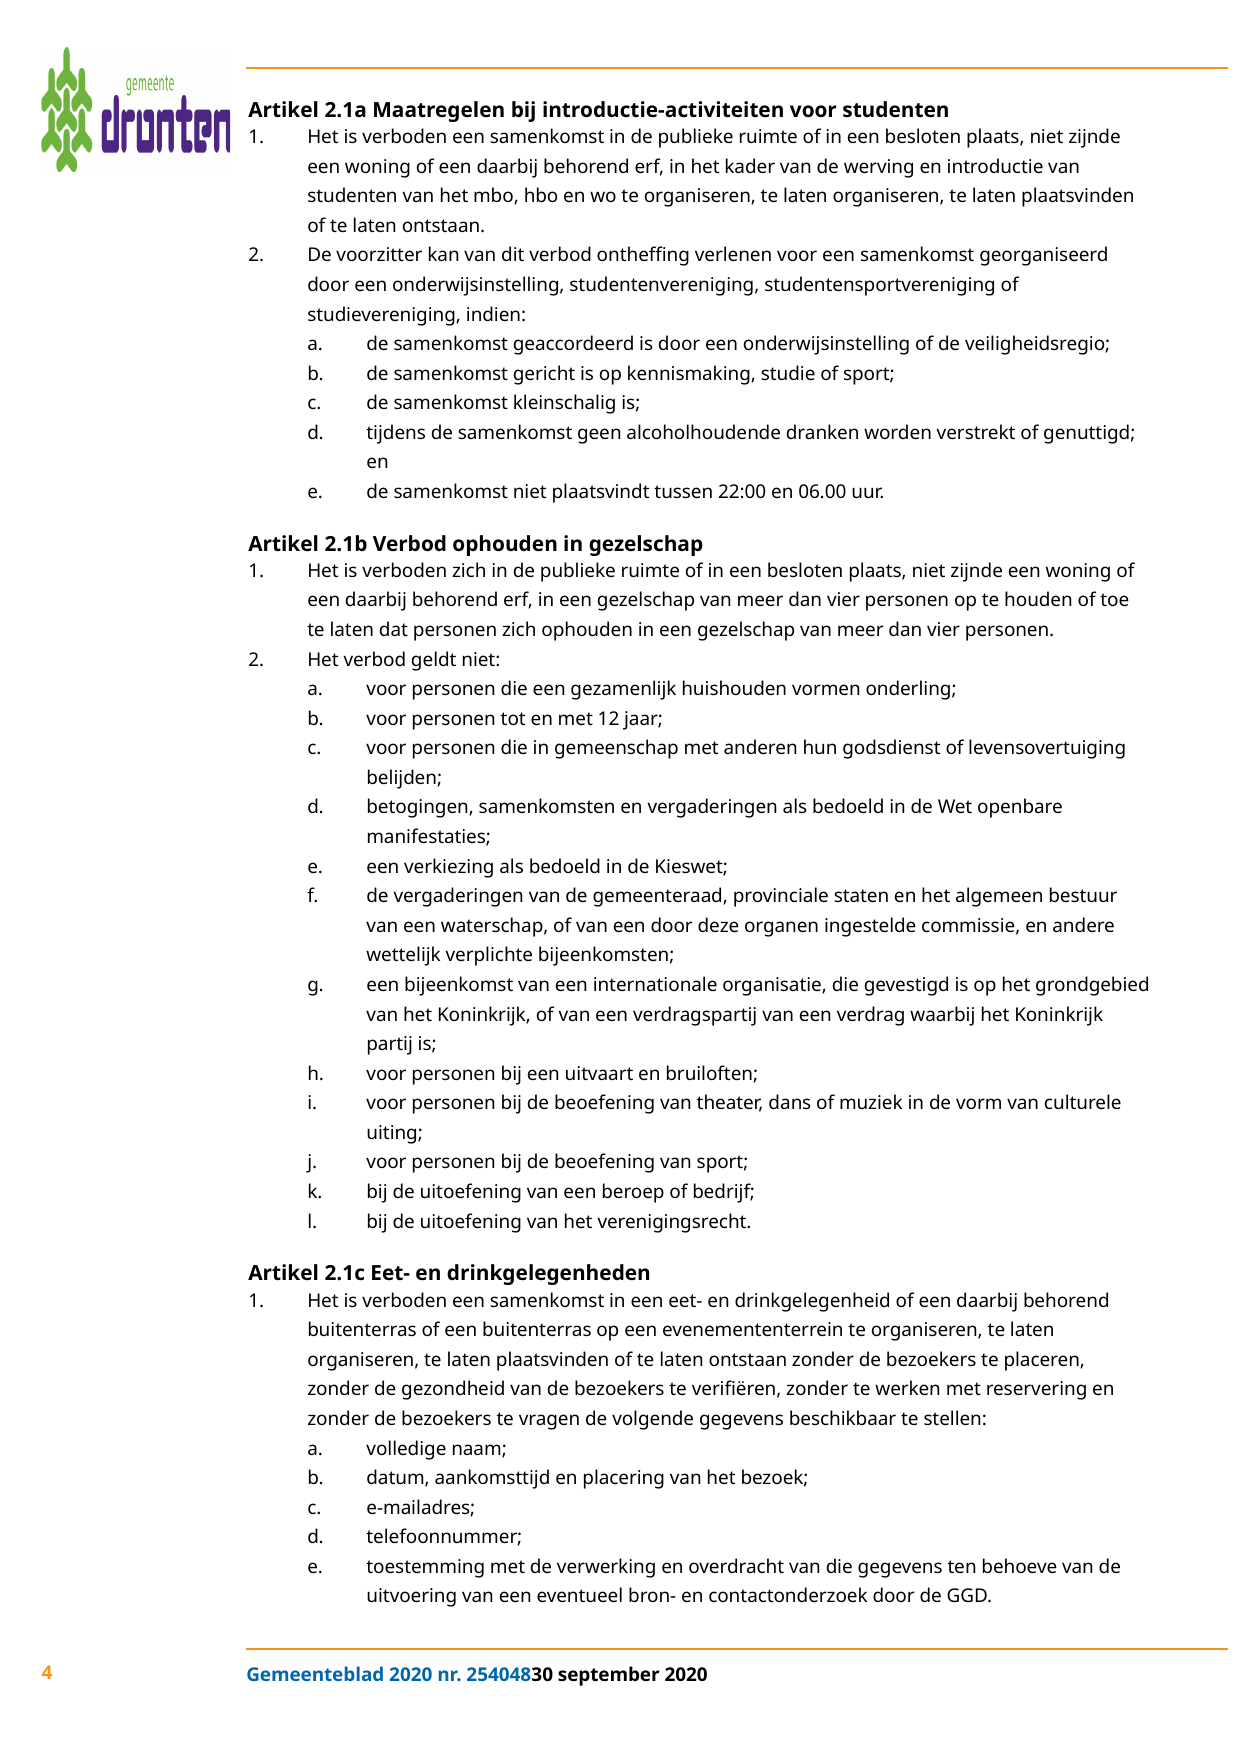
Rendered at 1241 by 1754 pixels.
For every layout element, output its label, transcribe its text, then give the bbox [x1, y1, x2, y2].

list voor personen die een gezamenlijk huishouden vormen onderling; [307, 675, 1152, 701]
list een bijeenkomst van een internationale organisatie, die gevestigd is op het grondgebied van het Koninkrijk, of van een verdragspartij van een verdrag waarbij het Koninkrijk partij is; [307, 971, 1152, 1056]
list volledige naam; [307, 1435, 1152, 1460]
list toestemming met de verwerking en overdracht van die gegevens ten behoeve van de uitvoering van een eventueel bron- en contactonderzoek door de GGD. [307, 1553, 1152, 1608]
list bij de uitoefening van het verenigingsrecht. [307, 1208, 1152, 1234]
list voor personen bij de beoefening van sport; [307, 1149, 1152, 1174]
picture [41, 47, 231, 172]
list de samenkomst gericht is op kennismaking, studie of sport; [307, 360, 1152, 386]
list Het is verboden een samenkomst in de publieke ruimte of in een besloten plaats, niet zijnde een woning of een daarbij behorend erf, in het kader van de werving en introductie van studenten van het mbo, hbo en wo te organiseren, te laten organiseren, te laten plaatsvinden of te laten ontstaan. [248, 123, 1152, 238]
list bij de uitoefening van een beroep of bedrijf; [307, 1178, 1152, 1204]
list tijdens de samenkomst geen alcoholhoudende dranken worden verstrekt of genuttigd; en [307, 419, 1152, 474]
list datum, aankomsttijd en placering van het bezoek; [307, 1464, 1152, 1490]
text Artikel 2.1a Maatregelen bij introductie-activiteiten voor studenten [248, 95, 1152, 123]
text Artikel 2.1c Eet- en drinkgelegenheden [248, 1258, 1152, 1287]
list voor personen bij een uitvaart en bruiloften; [307, 1060, 1152, 1086]
list Het verbod geldt niet: [248, 646, 1152, 672]
list betogingen, samenkomsten en vergaderingen als bedoeld in de Wet openbare manifestaties; [307, 794, 1152, 849]
list voor personen tot en met 12 jaar; [307, 705, 1152, 731]
list de samenkomst kleinschalig is; [307, 389, 1152, 415]
list de vergaderingen van de gemeenteraad, provinciale staten en het algemeen bestuur van een waterschap, of van een door deze organen ingestelde commissie, en andere wettelijk verplichte bijeenkomsten; [307, 882, 1152, 967]
list voor personen die in gemeenschap met anderen hun godsdienst of levensovertuiging belijden; [307, 734, 1152, 790]
list voor personen bij de beoefening van theater, dans of muziek in de vorm van culturele uiting; [307, 1089, 1152, 1145]
list een verkiezing als bedoeld in de Kieswet; [307, 853, 1152, 879]
list Het is verboden zich in de publieke ruimte of in een besloten plaats, niet zijnde een woning of een daarbij behorend erf, in een gezelschap van meer dan vier personen op te houden of toe te laten dat personen zich ophouden in een gezelschap van meer dan vier personen. [248, 557, 1152, 642]
text Artikel 2.1b Verbod ophouden in gezelschap [248, 529, 1152, 557]
list De voorzitter kan van dit verbod ontheffing verlenen voor een samenkomst georganiseerd door een onderwijsinstelling, studentenvereniging, studentensportvereniging of studievereniging, indien: [248, 242, 1152, 326]
list telefoonnummer; [307, 1523, 1152, 1549]
list Het is verboden een samenkomst in een eet- en drinkgelegenheid of een daarbij behorend buitenterras of een buitenterras op een evenemententerrein te organiseren, te laten organiseren, te laten plaatsvinden of te laten ontstaan zonder de bezoekers te placeren, zonder de gezondheid van de bezoekers te verifiëren, zonder te werken met reservering en zonder de bezoekers te vragen de volgende gegevens beschikbaar te stellen: [248, 1287, 1152, 1431]
list e-mailadres; [307, 1494, 1152, 1519]
list de samenkomst geaccordeerd is door een onderwijsinstelling of de veiligheidsregio; [307, 330, 1152, 356]
list de samenkomst niet plaatsvindt tussen 22:00 en 06.00 uur. [307, 478, 1152, 504]
